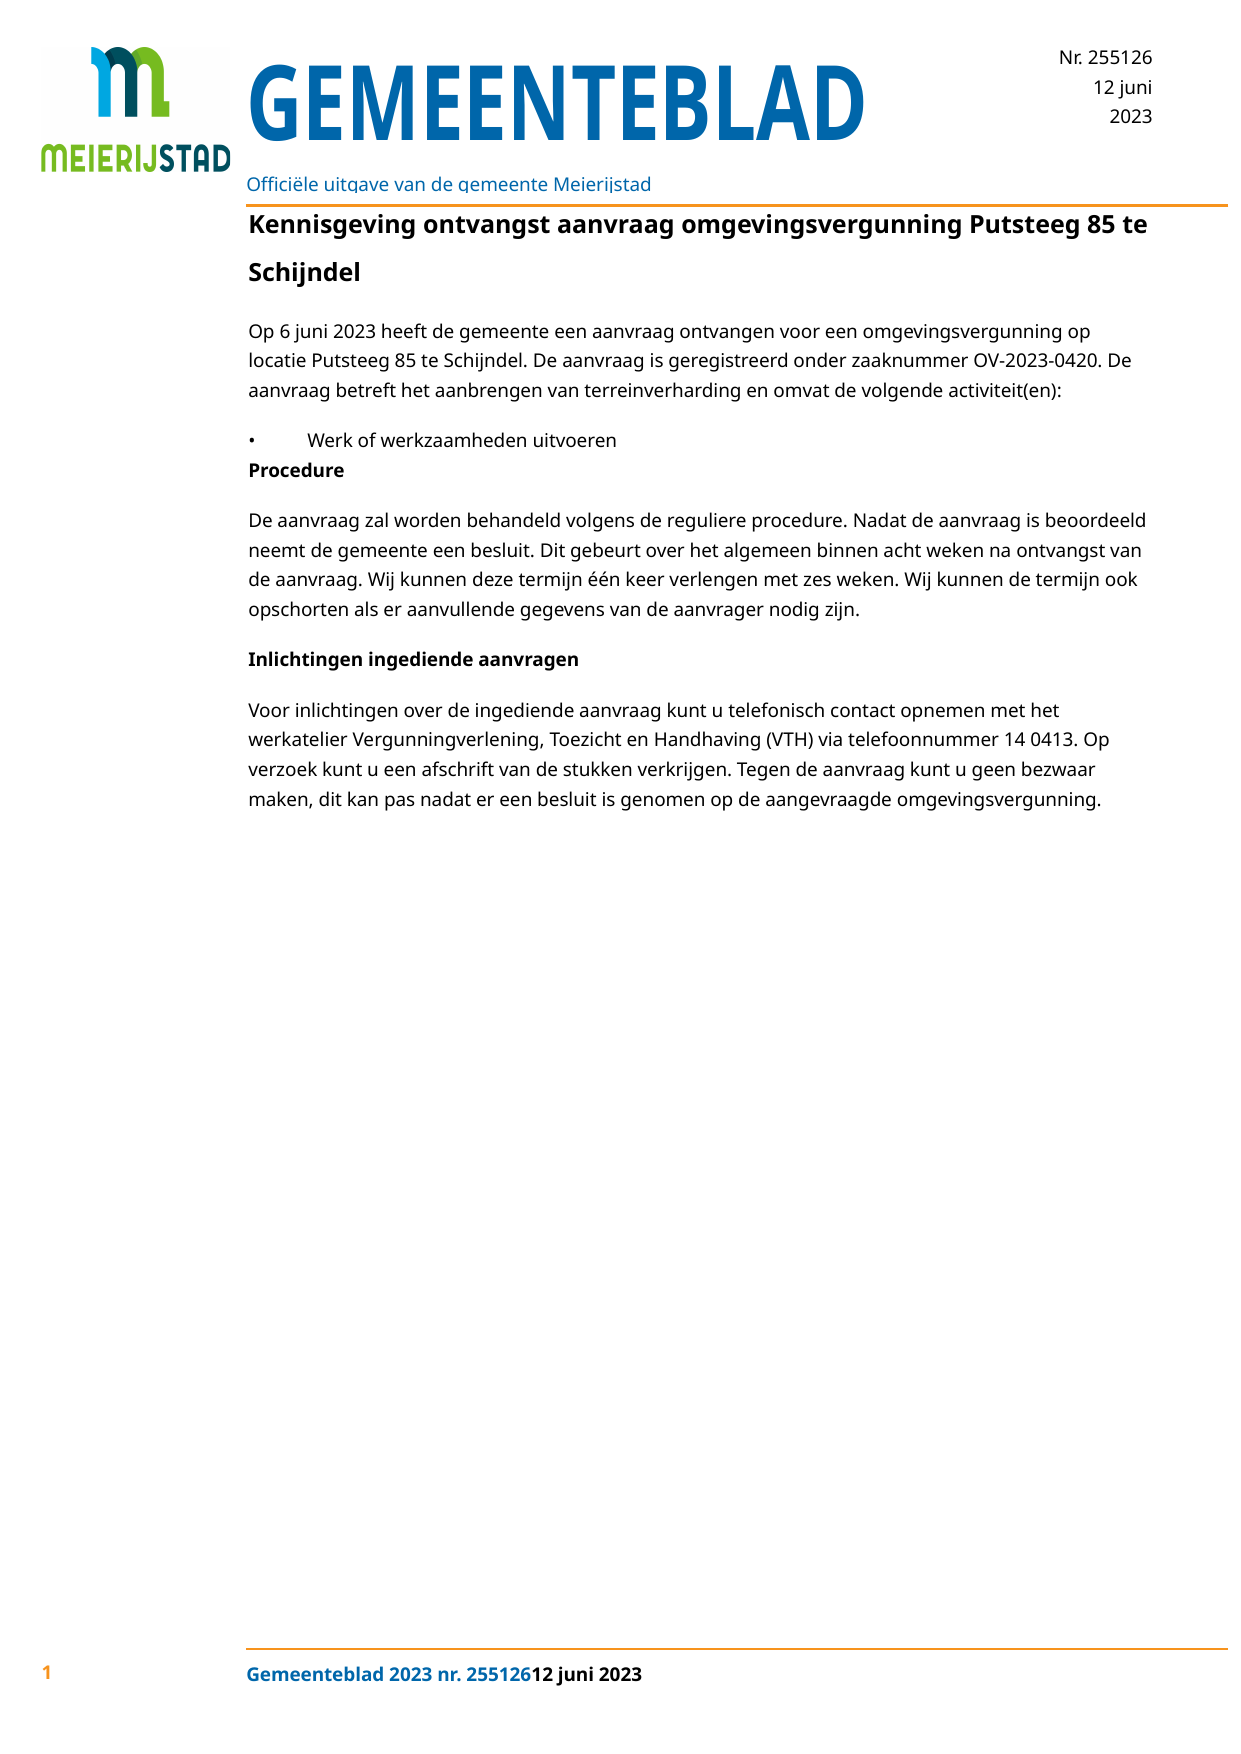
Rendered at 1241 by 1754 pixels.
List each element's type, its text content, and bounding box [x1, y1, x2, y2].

text Op 6 juni 2023 heeft de gemeente een aanvraag ontvangen voor een omgevingsvergunning op locatie Putsteeg 85 te Schijndel. De aanvraag is geregistreerd onder zaaknummer OV-2023-0420. De aanvraag betreft het aanbrengen van terreinverharding en omvat de volgende activiteit(en): [248, 318, 1152, 403]
text Voor inlichtingen over de ingediende aanvraag kunt u telefonisch contact opnemen met het werkatelier Vergunningverlening, Toezicht en Handhaving (VTH) via telefoonnummer 14 0413. Op verzoek kunt u een afschrift van de stukken verkrijgen. Tegen de aanvraag kunt u geen bezwaar maken, dit kan pas nadat er een besluit is genomen op de aangevraagde omgevingsvergunning. [248, 697, 1152, 812]
text Procedure [248, 457, 1152, 483]
picture [41, 47, 231, 172]
text Inlichtingen ingediende aanvragen [248, 647, 1152, 672]
text De aanvraag zal worden behandeld volgens de reguliere procedure. Nadat de aanvraag is beoordeeld neemt de gemeente een besluit. Dit gebeurt over het algemeen binnen acht weken na ontvangst van de aanvraag. Wij kunnen deze termijn één keer verlengen met zes weken. Wij kunnen de termijn ook opschorten als er aanvullende gegevens van de aanvrager nodig zijn. [248, 507, 1152, 622]
text Kennisgeving ontvangst aanvraag omgevingsvergunning Putsteeg 85 te Schijndel [248, 207, 1152, 288]
list Werk of werkzaamheden uitvoeren [248, 427, 1152, 453]
